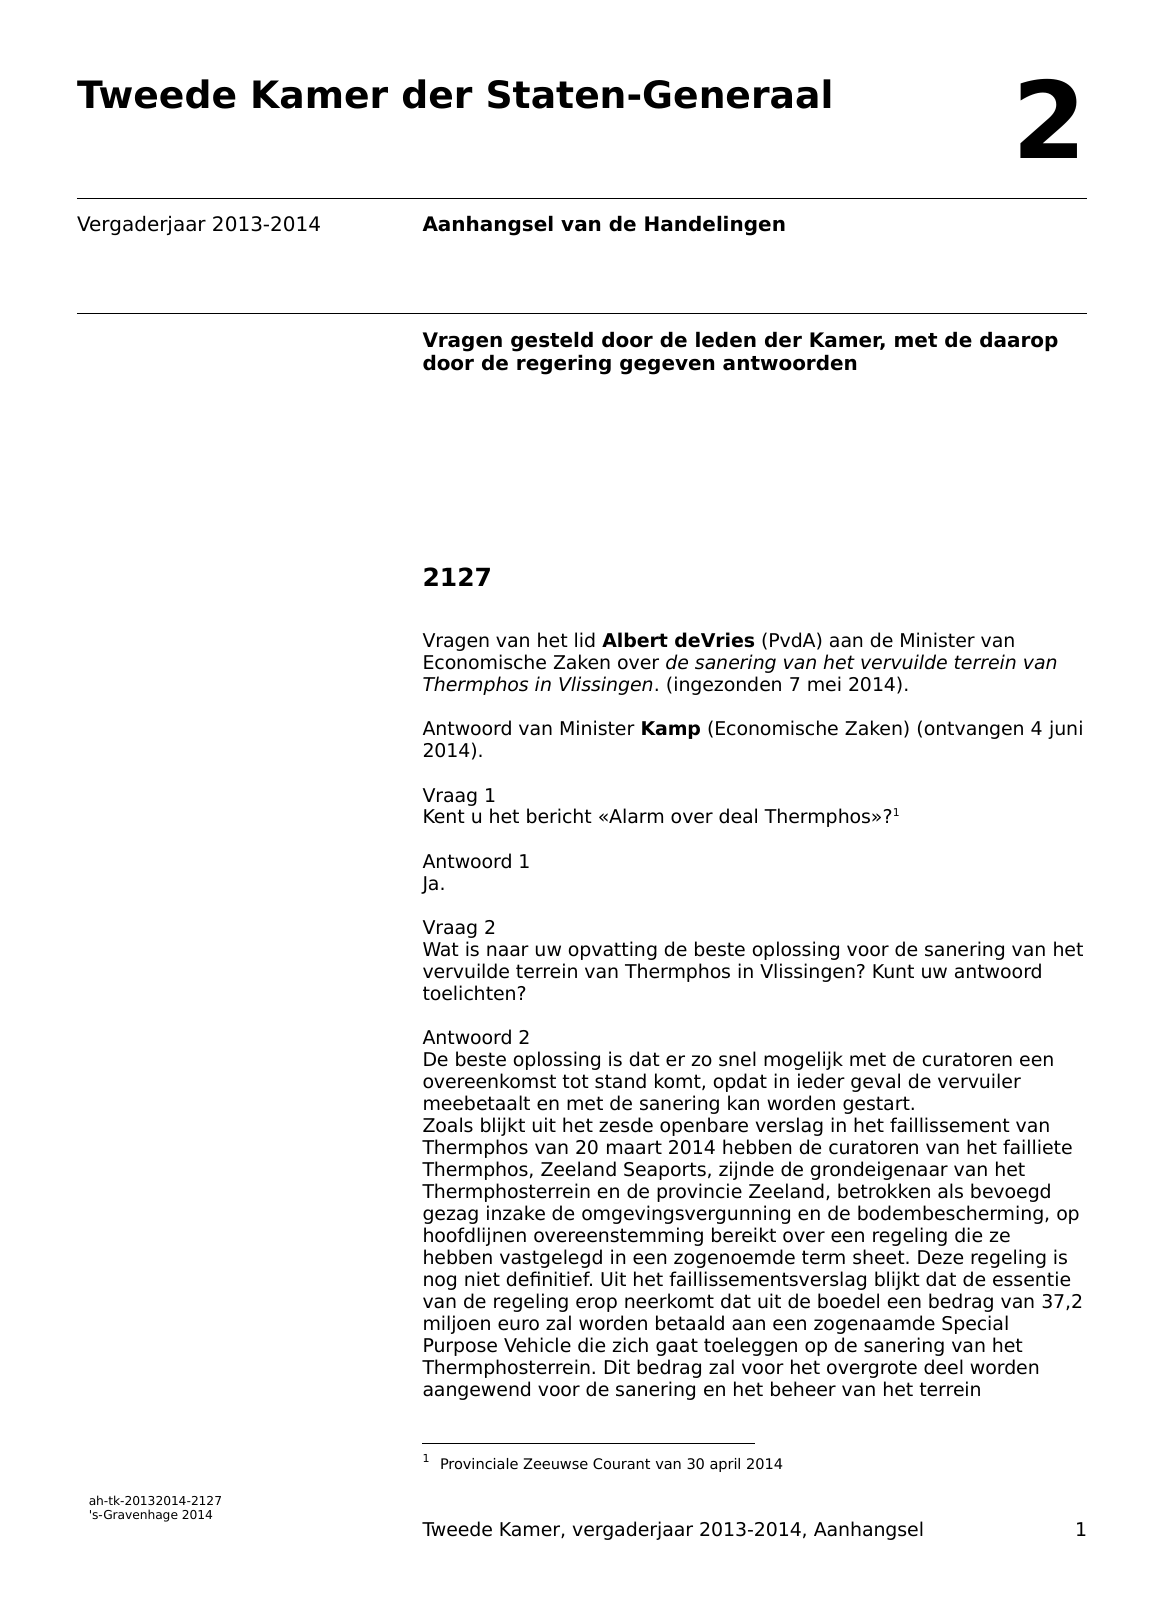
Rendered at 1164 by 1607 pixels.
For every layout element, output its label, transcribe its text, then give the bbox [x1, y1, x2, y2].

table_cell Vragen gesteld door de leden der Kamer, met de daarop door de regering gegeven antwoorden [422, 314, 1087, 375]
table_cell [77, 314, 422, 375]
text Vragen van het lid Albert deVries (PvdA) aan de Minister van Economische Zaken over de sanering van het vervuilde terrein van Thermphos in Vlissingen. (ingezonden 7 mei 2014). [422, 630, 1087, 696]
text Wat is naar uw opvatting de beste oplossing voor de sanering van het vervuilde terrein van Thermphos in Vlissingen? Kunt uw antwoord toelichten? [422, 939, 1087, 1005]
text Antwoord 2 [422, 1027, 1087, 1049]
text Vraag 1 [422, 784, 1087, 806]
table_header Tweede Kamer der Staten-Generaal [77, 59, 886, 198]
text Antwoord 1 [422, 851, 1087, 873]
text 2127 [422, 563, 1087, 592]
text Antwoord van Minister Kamp (Economische Zaken) (ontvangen 4 juni 2014). [422, 718, 1087, 762]
text 's-Gravenhage 2014 [88, 1508, 323, 1522]
text Ja. [422, 873, 1087, 894]
text Kent u het bericht «Alarm over deal Thermphos»? [422, 806, 1087, 828]
text ah-tk-20132014-2127 [88, 1494, 323, 1508]
table_cell Aanhangsel van de Handelingen [422, 199, 1087, 313]
text Zoals blijkt uit het zesde openbare verslag in het faillissement van Thermphos van 20 maart 2014 hebben de curatoren van het failliete Thermphos, Zeeland Seaports, zijnde de grondeigenaar van het Thermphosterrein en de provincie Zeeland, betrokken als bevoegd gezag inzake de omgevingsvergunning en de bodembescherming, op hoofdlijnen overeenstemming bereikt over een regeling die ze hebben vastgelegd in een zogenoemde term sheet. Deze regeling is nog niet definitief. Uit het faillissementsverslag blijkt dat de essentie van de regeling erop neerkomt dat uit de boedel een bedrag van 37,2 miljoen euro zal worden betaald aan een zogenaamde Special Purpose Vehicle die zich gaat toeleggen op de sanering van het Thermphosterrein. Dit bedrag zal voor het overgrote deel worden aangewend voor de sanering en het beheer van het terrein [422, 1115, 1087, 1401]
text De beste oplossing is dat er zo snel mogelijk met de curatoren een overeenkomst tot stand komt, opdat in ieder geval de vervuiler meebetaalt en met de sanering kan worden gestart. [422, 1049, 1087, 1115]
table_cell Vergaderjaar 2013-2014 [77, 199, 422, 313]
text Vraag 2 [422, 917, 1087, 939]
text Provinciale Zeeuwse Courant van 30 april 2014 [422, 1452, 1087, 1474]
table_header 2 [886, 59, 1087, 198]
